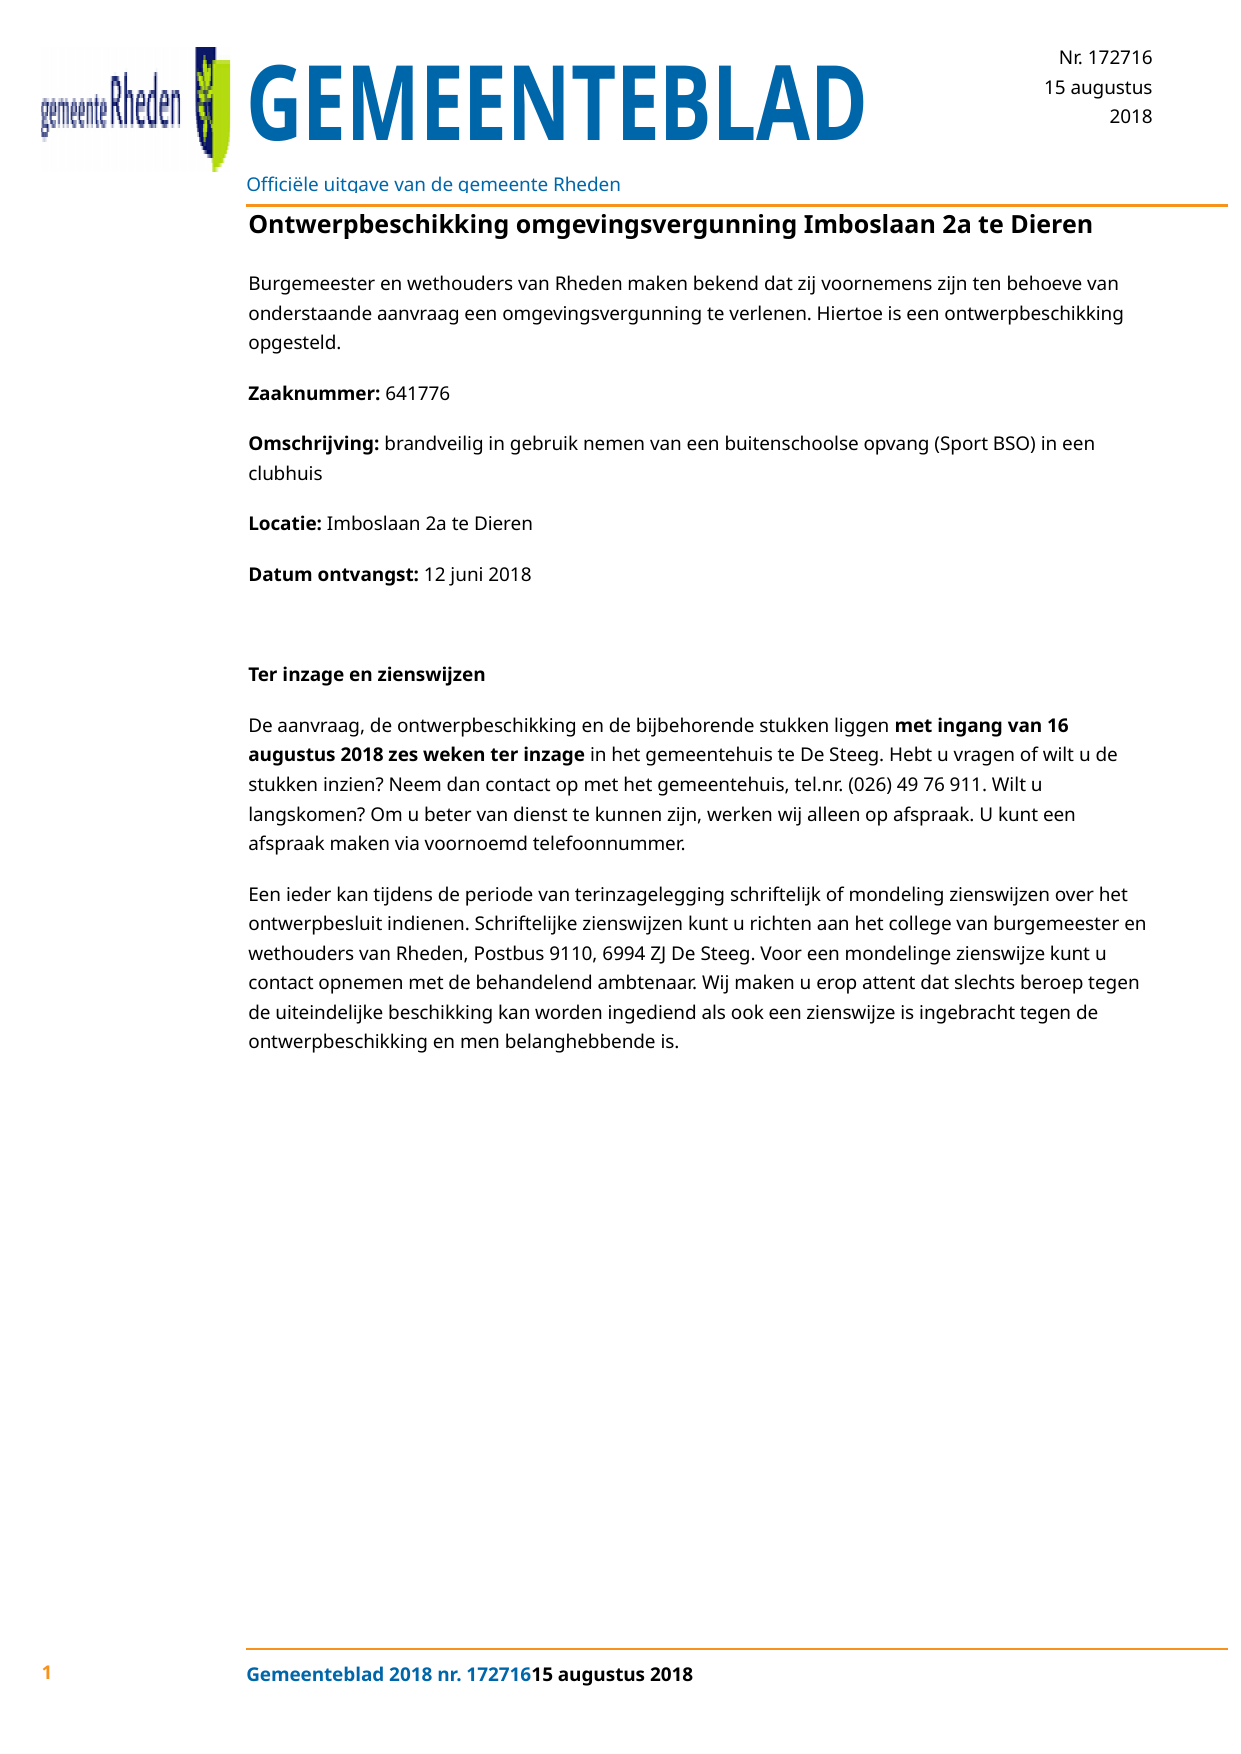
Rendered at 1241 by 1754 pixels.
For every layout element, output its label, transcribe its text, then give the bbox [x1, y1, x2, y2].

text Ter inzage en zienswijzen [248, 662, 1152, 687]
text Datum ontvangst: 12 juni 2018 [248, 561, 1152, 586]
text Ontwerpbeschikking omgevingsvergunning Imboslaan 2a te Dieren [248, 207, 1152, 241]
picture [41, 47, 231, 172]
text De aanvraag, de ontwerpbeschikking en de bijbehorende stukken liggen met ingang van 16 augustus 2018 zes weken ter inzage in het gemeentehuis te De Steeg. Hebt u vragen of wilt u de stukken inzien? Neem dan contact op met het gemeentehuis, tel.nr. (026) 49 76 911. Wilt u langskomen? Om u beter van dienst te kunnen zijn, werken wij alleen op afspraak. U kunt een afspraak maken via voornoemd telefoonnummer. [248, 712, 1152, 856]
text Burgemeester en wethouders van Rheden maken bekend dat zij voornemens zijn ten behoeve van onderstaande aanvraag een omgevingsvergunning te verlenen. Hiertoe is een ontwerpbeschikking opgesteld. [248, 270, 1152, 355]
text Een ieder kan tijdens de periode van terinzagelegging schriftelijk of mondeling zienswijzen over het ontwerpbesluit indienen. Schriftelijke zienswijzen kunt u richten aan het college van burgemeester en wethouders van Rheden, Postbus 9110, 6994 ZJ De Steeg. Voor een mondelinge zienswijze kunt u contact opnemen met de behandelend ambtenaar. Wij maken u erop attent dat slechts beroep tegen de uiteindelijke beschikking kan worden ingediend als ook een zienswijze is ingebracht tegen de ontwerpbeschikking en men belanghebbende is. [248, 881, 1152, 1054]
text Zaaknummer: 641776 [248, 380, 1152, 406]
text Locatie: Imboslaan 2a te Dieren [248, 510, 1152, 536]
text Omschrijving: brandveilig in gebruik nemen van een buitenschoolse opvang (Sport BSO) in een clubhuis [248, 430, 1152, 486]
